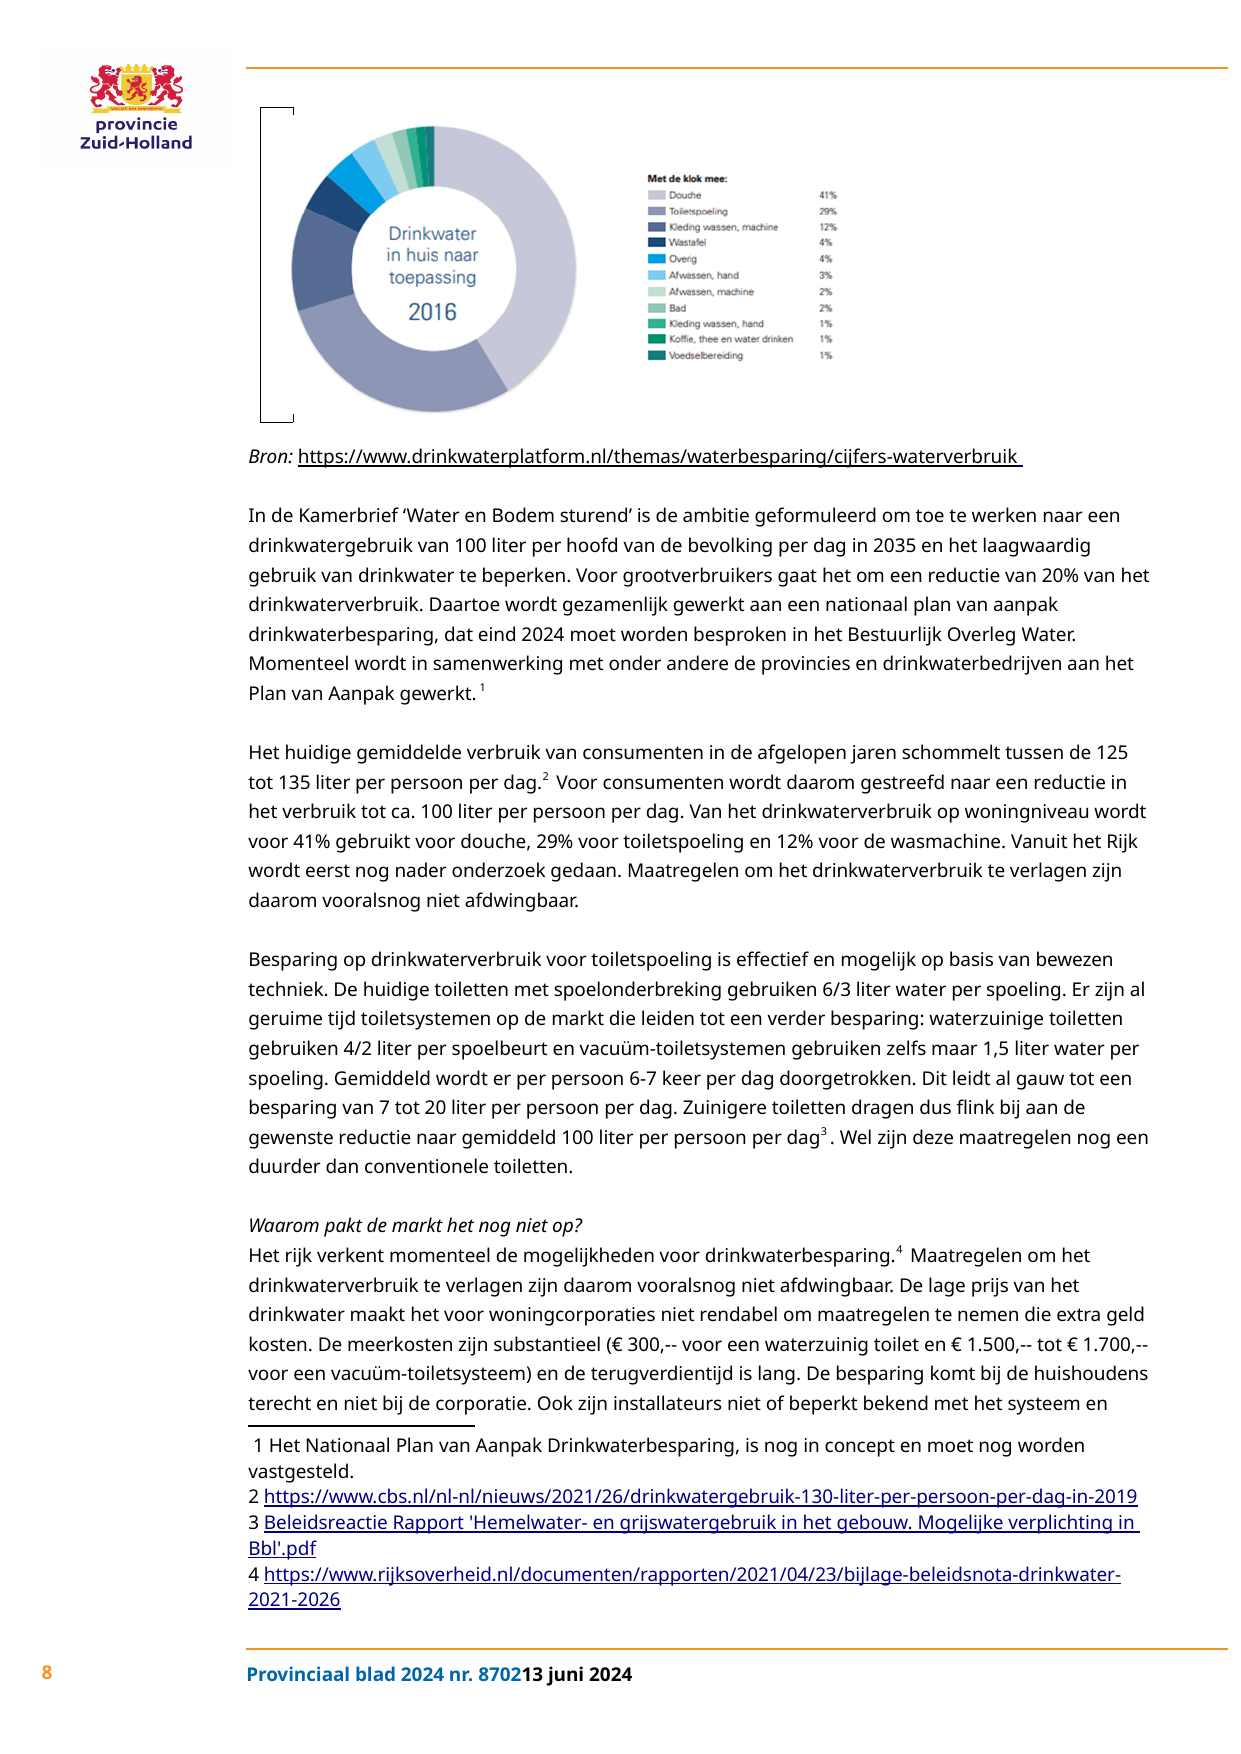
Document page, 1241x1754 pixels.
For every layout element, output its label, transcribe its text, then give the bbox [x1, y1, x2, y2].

text https://www.rijksoverheid.nl/documenten/rapporten/2021/04/23/bijlage-beleidsnota-drinkwater-2021-2026 [248, 1561, 1152, 1612]
text Bron: https://www.drinkwaterplatform.nl/themas/waterbesparing/cijfers-waterverbruik [248, 443, 1152, 469]
text Waarom pakt de markt het nog niet op? [248, 1213, 1152, 1238]
text In de Kamerbrief ‘Water en Bodem sturend’ is de ambitie geformuleerd om toe te werken naar een drinkwatergebruik van 100 liter per hoofd van de bevolking per dag in 2035 en het laagwaardig gebruik van drinkwater te beperken. Voor grootverbruikers gaat het om een reductie van 20% van het drinkwaterverbruik. Daartoe wordt gezamenlijk gewerkt aan een nationaal plan van aanpak drinkwaterbesparing, dat eind 2024 moet worden besproken in het Bestuurlijk Overleg Water. Momenteel wordt in samenwerking met onder andere de provincies en drinkwaterbedrijven aan het Plan van Aanpak gewerkt. [248, 503, 1152, 706]
text Het huidige gemiddelde verbruik van consumenten in de afgelopen jaren schommelt tussen de 125 tot 135 liter per persoon per dag. Voor consumenten wordt daarom gestreefd naar een reductie in het verbruik tot ca. 100 liter per persoon per dag. Van het drinkwaterverbruik op woningniveau wordt voor 41% gebruikt voor douche, 29% voor toiletspoeling en 12% voor de wasmachine. Vanuit het Rijk wordt eerst nog nader onderzoek gedaan. Maatregelen om het drinkwaterverbruik te verlagen zijn daarom vooralsnog niet afdwingbaar. [248, 739, 1152, 913]
text https://www.cbs.nl/nl-nl/nieuws/2021/26/drinkwatergebruik-130-liter-per-persoon-per-dag-in-2019 [248, 1483, 1152, 1509]
picture [268, 115, 860, 414]
text Besparing op drinkwaterverbruik voor toiletspoeling is effectief en mogelijk op basis van bewezen techniek. De huidige toiletten met spoelonderbreking gebruiken 6/3 liter water per spoeling. Er zijn al geruime tijd toiletsystemen op de markt die leiden tot een verder besparing: waterzuinige toiletten gebruiken 4/2 liter per spoelbeurt en vacuüm-toiletsystemen gebruiken zelfs maar 1,5 liter water per spoeling. Gemiddeld wordt er per persoon 6-7 keer per dag doorgetrokken. Dit leidt al gauw tot een besparing van 7 tot 20 liter per persoon per dag. Zuinigere toiletten dragen dus flink bij aan de gewenste reductie naar gemiddeld 100 liter per persoon per dag. Wel zijn deze maatregelen nog een duurder dan conventionele toiletten. [248, 946, 1152, 1179]
text Het rijk verkent momenteel de mogelijkheden voor drinkwaterbesparing. Maatregelen om het drinkwaterverbruik te verlagen zijn daarom vooralsnog niet afdwingbaar. De lage prijs van het drinkwater maakt het voor woningcorporaties niet rendabel om maatregelen te nemen die extra geld kosten. De meerkosten zijn substantieel (€ 300,-- voor een waterzuinig toilet en € 1.500,-- tot € 1.700,-- voor een vacuüm-toiletsysteem) en de terugverdientijd is lang. De besparing komt bij de huishoudens terecht en niet bij de corporatie. Ook zijn installateurs niet of beperkt bekend met het systeem en [248, 1242, 1152, 1416]
text Beleidsreactie Rapport 'Hemelwater- en grijswatergebruik in het gebouw. Mogelijke verplichting in Bbl'.pdf [248, 1509, 1152, 1561]
text Het Nationaal Plan van Aanpak Drinkwaterbesparing, is nog in concept en moet nog worden vastgesteld. [248, 1432, 1152, 1483]
picture [41, 47, 231, 172]
